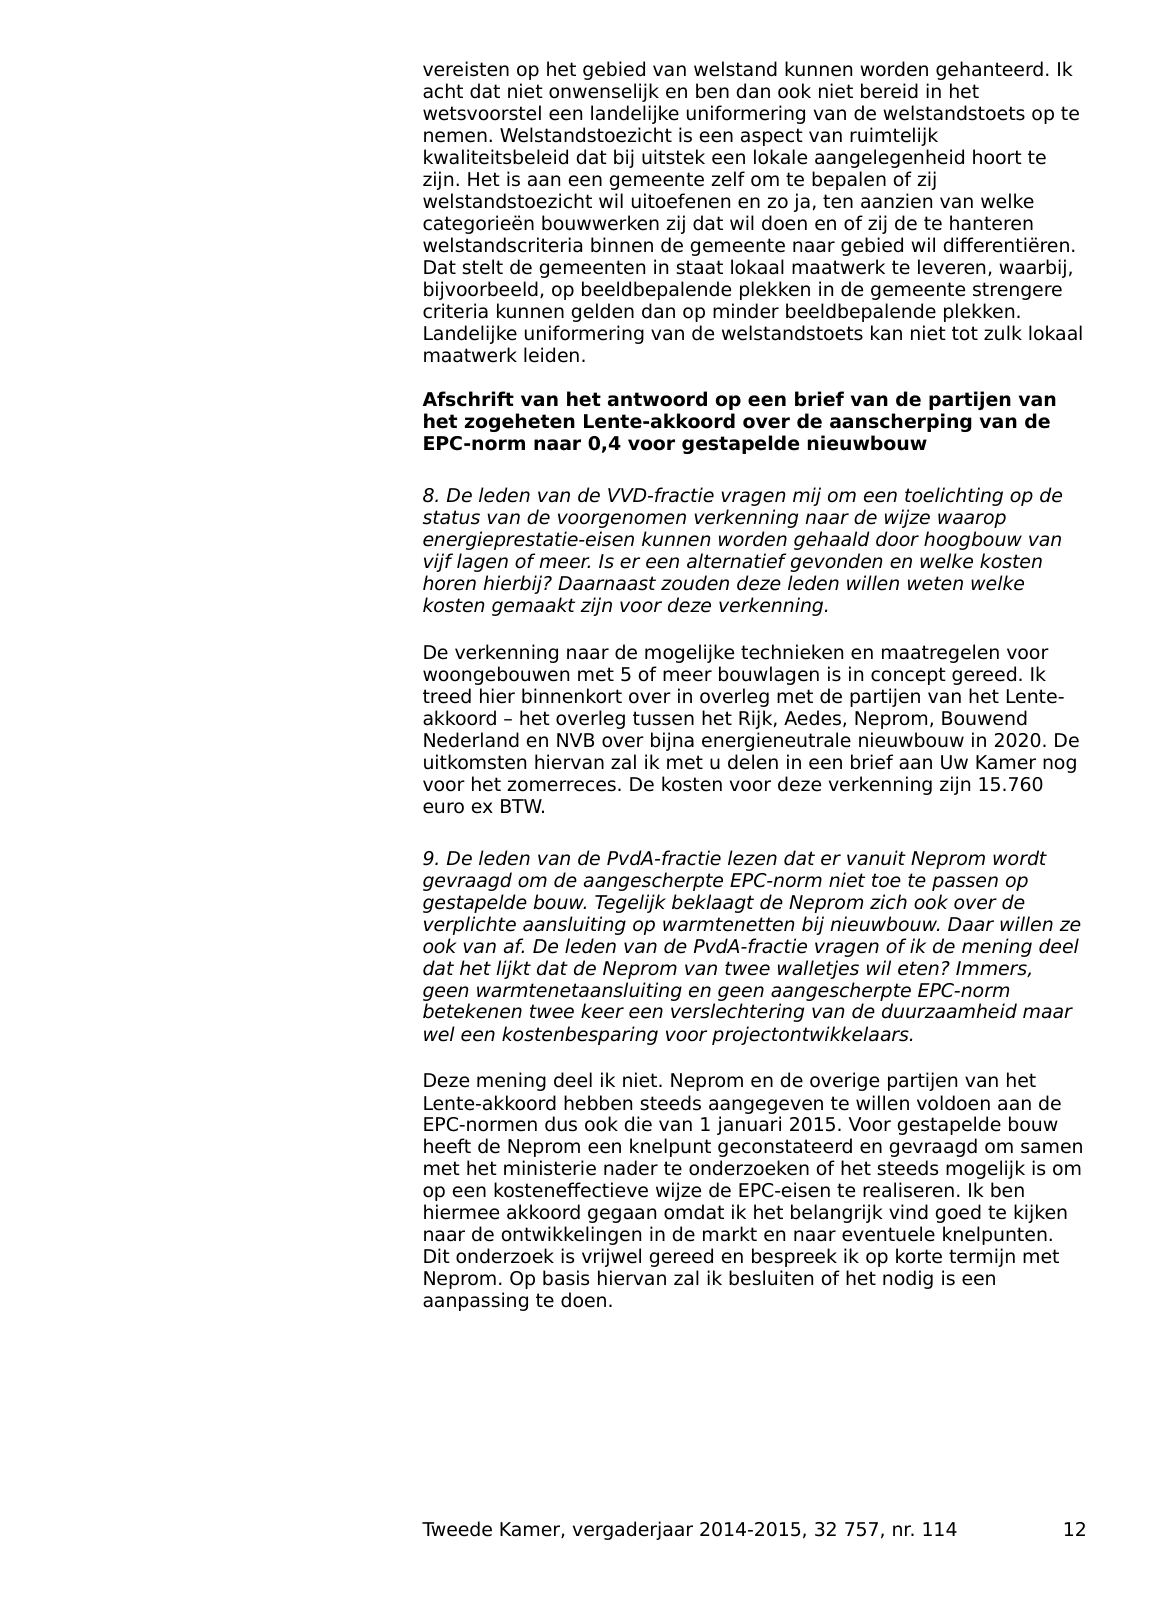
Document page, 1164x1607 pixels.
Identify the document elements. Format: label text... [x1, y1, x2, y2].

subtitle Afschrift van het antwoord op een brief van de partijen van het zogeheten Lente-akkoord over de aanscherping van de EPC-norm naar 0,4 voor gestapelde nieuwbouw [422, 389, 1087, 455]
text De verkenning naar de mogelijke technieken en maatregelen voor woongebouwen met 5 of meer bouwlagen is in concept gereed. Ik treed hier binnenkort over in overleg met de partijen van het Lente-akkoord – het overleg tussen het Rijk, Aedes, Neprom, Bouwend Nederland en NVB over bijna energieneutrale nieuwbouw in 2020. De uitkomsten hiervan zal ik met u delen in een brief aan Uw Kamer nog voor het zomerreces. De kosten voor deze verkenning zijn 15.760 euro ex BTW. [422, 642, 1087, 818]
subtitle 9. De leden van de PvdA-fractie lezen dat er vanuit Neprom wordt gevraagd om de aangescherpte EPC-norm niet toe te passen op gestapelde bouw. Tegelijk beklaagt de Neprom zich ook over de verplichte aansluiting op warmtenetten bij nieuwbouw. Daar willen ze ook van af. De leden van de PvdA-fractie vragen of ik de mening deel dat het lijkt dat de Neprom van twee walletjes wil eten? Immers, geen warmtenetaansluiting en geen aangescherpte EPC-norm betekenen twee keer een verslechtering van de duurzaamheid maar wel een kostenbesparing voor projectontwikkelaars. [422, 848, 1087, 1045]
text vereisten op het gebied van welstand kunnen worden gehanteerd. Ik acht dat niet onwenselijk en ben dan ook niet bereid in het wetsvoorstel een landelijke uniformering van de welstandstoets op te nemen. Welstandstoezicht is een aspect van ruimtelijk kwaliteitsbeleid dat bij uitstek een lokale aangelegenheid hoort te zijn. Het is aan een gemeente zelf om te bepalen of zij welstandstoezicht wil uitoefenen en zo ja, ten aanzien van welke categorieën bouwwerken zij dat wil doen en of zij de te hanteren welstandscriteria binnen de gemeente naar gebied wil differentiëren. Dat stelt de gemeenten in staat lokaal maatwerk te leveren, waarbij, bijvoorbeeld, op beeldbepalende plekken in de gemeente strengere criteria kunnen gelden dan op minder beeldbepalende plekken. Landelijke uniformering van de welstandstoets kan niet tot zulk lokaal maatwerk leiden. [422, 59, 1087, 367]
subtitle 8. De leden van de VVD-fractie vragen mij om een toelichting op de status van de voorgenomen verkenning naar de wijze waarop energieprestatie-eisen kunnen worden gehaald door hoogbouw van vijf lagen of meer. Is er een alternatief gevonden en welke kosten horen hierbij? Daarnaast zouden deze leden willen weten welke kosten gemaakt zijn voor deze verkenning. [422, 485, 1087, 617]
text Deze mening deel ik niet. Neprom en de overige partijen van het Lente-akkoord hebben steeds aangegeven te willen voldoen aan de EPC-normen dus ook die van 1 januari 2015. Voor gestapelde bouw heeft de Neprom een knelpunt geconstateerd en gevraagd om samen met het ministerie nader te onderzoeken of het steeds mogelijk is om op een kosteneffectieve wijze de EPC-eisen te realiseren. Ik ben hiermee akkoord gegaan omdat ik het belangrijk vind goed te kijken naar de ontwikkelingen in de markt en naar eventuele knelpunten. Dit onderzoek is vrijwel gereed en bespreek ik op korte termijn met Neprom. Op basis hiervan zal ik besluiten of het nodig is een aanpassing te doen. [422, 1070, 1087, 1312]
